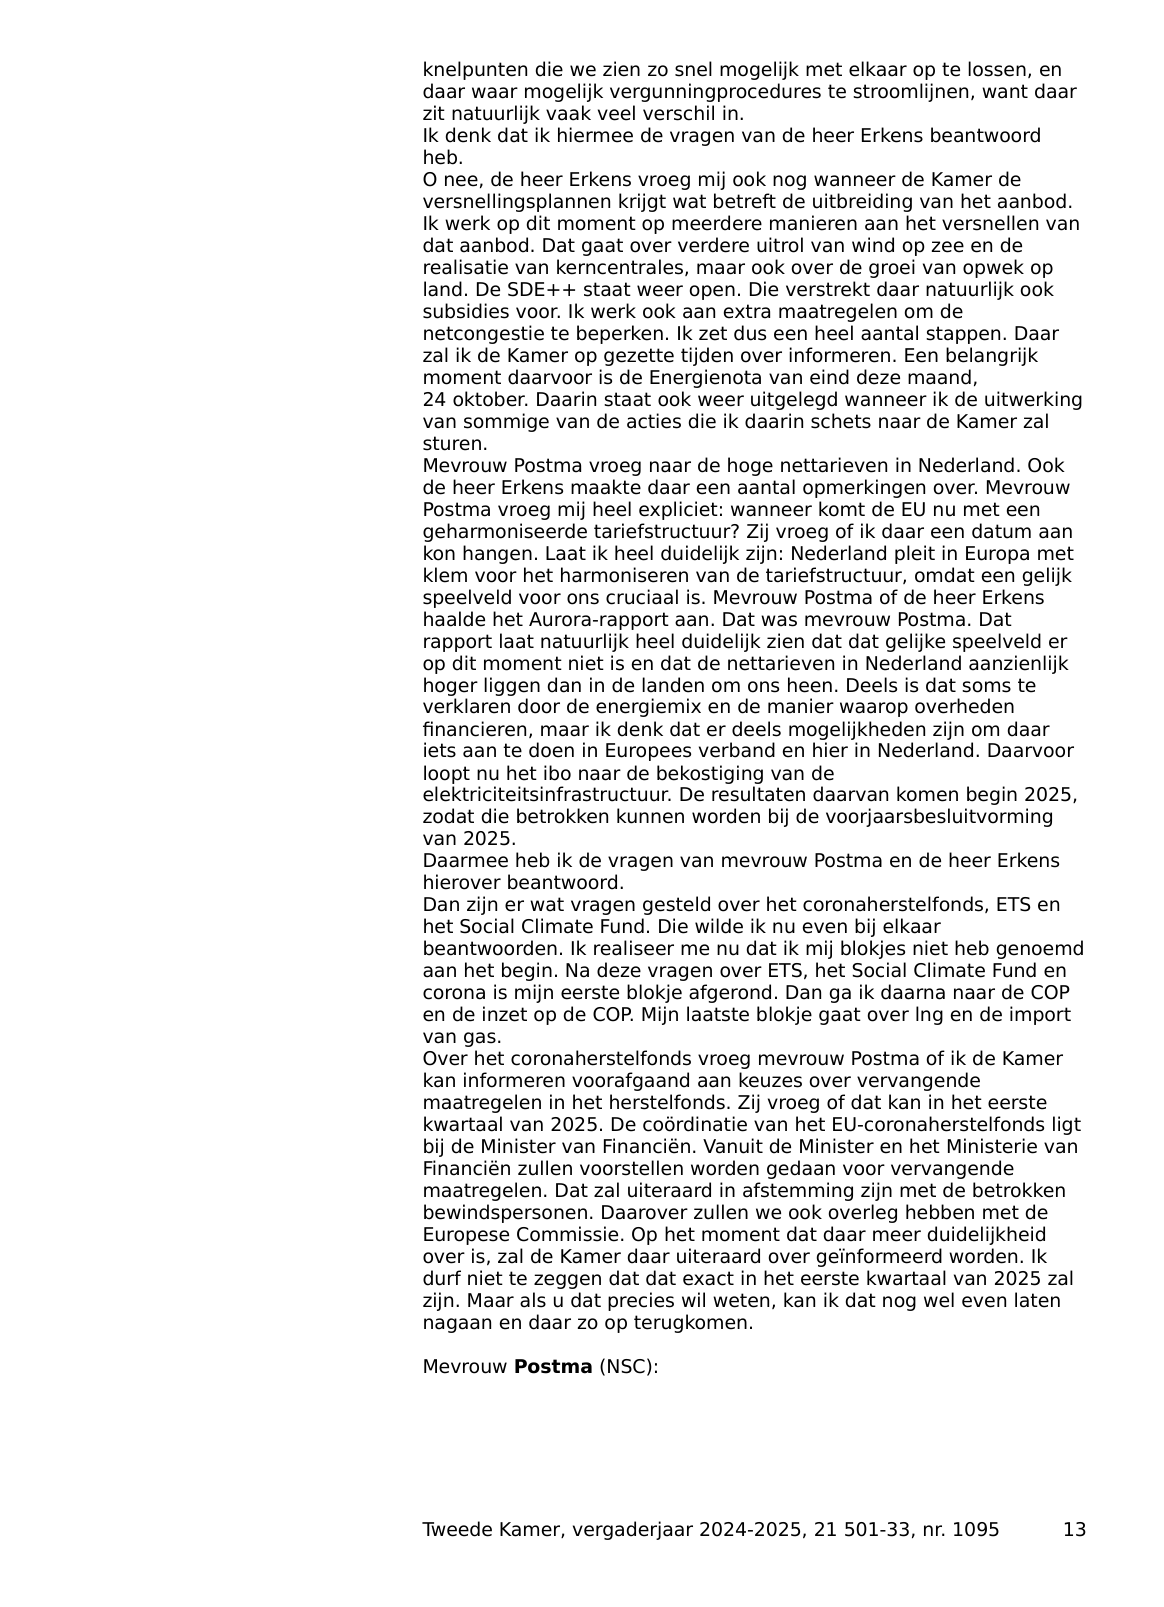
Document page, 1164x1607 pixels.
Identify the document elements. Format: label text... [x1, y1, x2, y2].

text knelpunten die we zien zo snel mogelijk met elkaar op te lossen, en daar waar mogelijk vergunningprocedures te stroomlijnen, want daar zit natuurlijk vaak veel verschil in. [422, 59, 1087, 125]
text Mevrouw Postma vroeg naar de hoge nettarieven in Nederland. Ook de heer Erkens maakte daar een aantal opmerkingen over. Mevrouw Postma vroeg mij heel expliciet: wanneer komt de EU nu met een geharmoniseerde tariefstructuur? Zij vroeg of ik daar een datum aan kon hangen. Laat ik heel duidelijk zijn: Nederland pleit in Europa met klem voor het harmoniseren van de tariefstructuur, omdat een gelijk speelveld voor ons cruciaal is. Mevrouw Postma of de heer Erkens haalde het Aurora-rapport aan. Dat was mevrouw Postma. Dat rapport laat natuurlijk heel duidelijk zien dat dat gelijke speelveld er op dit moment niet is en dat de nettarieven in Nederland aanzienlijk hoger liggen dan in de landen om ons heen. Deels is dat soms te verklaren door de energiemix en de manier waarop overheden financieren, maar ik denk dat er deels mogelijkheden zijn om daar iets aan te doen in Europees verband en hier in Nederland. Daarvoor loopt nu het ibo naar de bekostiging van de elektriciteitsinfrastructuur. De resultaten daarvan komen begin 2025, zodat die betrokken kunnen worden bij de voorjaarsbesluitvorming van 2025. [422, 455, 1087, 850]
text Daarmee heb ik de vragen van mevrouw Postma en de heer Erkens hierover beantwoord. [422, 850, 1087, 894]
text Ik denk dat ik hiermee de vragen van de heer Erkens beantwoord heb. [422, 125, 1087, 169]
text Mevrouw Postma (NSC): [422, 1356, 1087, 1378]
text O nee, de heer Erkens vroeg mij ook nog wanneer de Kamer de versnellingsplannen krijgt wat betreft de uitbreiding van het aanbod. Ik werk op dit moment op meerdere manieren aan het versnellen van dat aanbod. Dat gaat over verdere uitrol van wind op zee en de realisatie van kerncentrales, maar ook over de groei van opwek op land. De SDE++ staat weer open. Die verstrekt daar natuurlijk ook subsidies voor. Ik werk ook aan extra maatregelen om de netcongestie te beperken. Ik zet dus een heel aantal stappen. Daar zal ik de Kamer op gezette tijden over informeren. Een belangrijk moment daarvoor is de Energienota van eind deze maand, 24 oktober. Daarin staat ook weer uitgelegd wanneer ik de uitwerking van sommige van de acties die ik daarin schets naar de Kamer zal sturen. [422, 169, 1087, 455]
text Dan zijn er wat vragen gesteld over het coronaherstelfonds, ETS en het Social Climate Fund. Die wilde ik nu even bij elkaar beantwoorden. Ik realiseer me nu dat ik mij blokjes niet heb genoemd aan het begin. Na deze vragen over ETS, het Social Climate Fund en corona is mijn eerste blokje afgerond. Dan ga ik daarna naar de COP en de inzet op de COP. Mijn laatste blokje gaat over lng en de import van gas. [422, 894, 1087, 1048]
text Over het coronaherstelfonds vroeg mevrouw Postma of ik de Kamer kan informeren voorafgaand aan keuzes over vervangende maatregelen in het herstelfonds. Zij vroeg of dat kan in het eerste kwartaal van 2025. De coördinatie van het EU-coronaherstelfonds ligt bij de Minister van Financiën. Vanuit de Minister en het Ministerie van Financiën zullen voorstellen worden gedaan voor vervangende maatregelen. Dat zal uiteraard in afstemming zijn met de betrokken bewindspersonen. Daarover zullen we ook overleg hebben met de Europese Commissie. Op het moment dat daar meer duidelijkheid over is, zal de Kamer daar uiteraard over geïnformeerd worden. Ik durf niet te zeggen dat dat exact in het eerste kwartaal van 2025 zal zijn. Maar als u dat precies wil weten, kan ik dat nog wel even laten nagaan en daar zo op terugkomen. [422, 1048, 1087, 1334]
